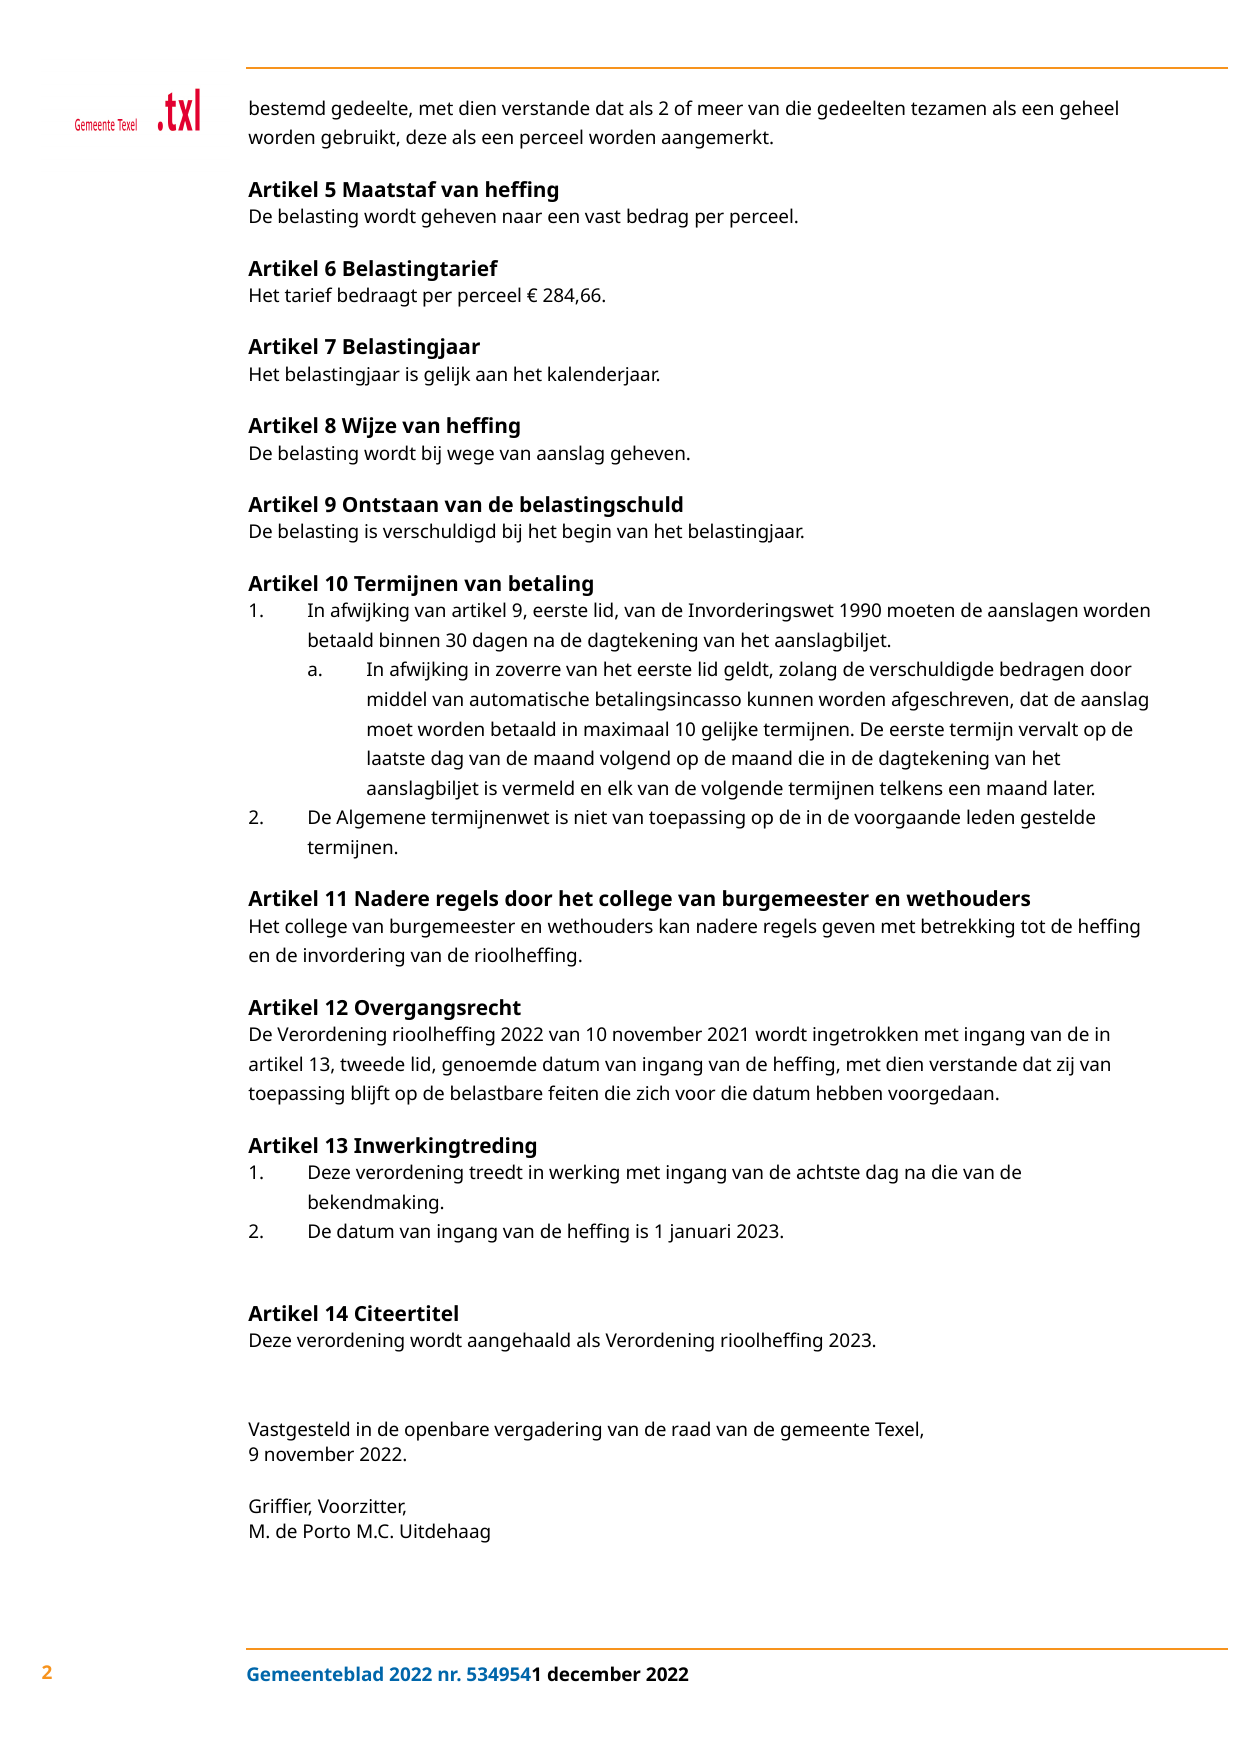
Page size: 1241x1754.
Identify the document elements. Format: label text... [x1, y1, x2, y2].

text Deze verordening wordt aangehaald als Verordening rioolheffing 2023. [248, 1327, 1152, 1353]
text Artikel 9 Ontstaan van de belastingschuld [248, 490, 1152, 519]
text Artikel 12 Overgangsrecht [248, 993, 1152, 1021]
text De belasting wordt bij wege van aanslag geheven. [248, 440, 1152, 466]
text bestemd gedeelte, met dien verstande dat als 2 of meer van die gedeelten tezamen als een geheel worden gebruikt, deze als een perceel worden aangemerkt. [248, 95, 1152, 150]
text Artikel 11 Nadere regels door het college van burgemeester en wethouders [248, 884, 1152, 913]
text Het tarief bedraagt per perceel € 284,66. [248, 282, 1152, 308]
text M. de Porto M.C. Uitdehaag [248, 1519, 1152, 1544]
list In afwijking van artikel 9, eerste lid, van de Invorderingswet 1990 moeten de aanslagen worden betaald binnen 30 dagen na de dagtekening van het aanslagbiljet. [248, 597, 1152, 653]
list De Algemene termijnenwet is niet van toepassing op de in de voorgaande leden gestelde termijnen. [248, 804, 1152, 860]
text De belasting is verschuldigd bij het begin van het belastingjaar. [248, 519, 1152, 544]
text Artikel 14 Citeertitel [248, 1299, 1152, 1327]
text 9 november 2022. [248, 1442, 1152, 1467]
text Artikel 10 Termijnen van betaling [248, 569, 1152, 597]
text De Verordening rioolheffing 2022 van 10 november 2021 wordt ingetrokken met ingang van de in artikel 13, tweede lid, genoemde datum van ingang van de heffing, met dien verstande dat zij van toepassing blijft op de belastbare feiten die zich voor die datum hebben voorgedaan. [248, 1021, 1152, 1106]
list De datum van ingang van de heffing is 1 januari 2023. [248, 1219, 1152, 1244]
text Artikel 6 Belastingtarief [248, 254, 1152, 282]
text Griffier, Voorzitter, [248, 1493, 1152, 1519]
list In afwijking in zoverre van het eerste lid geldt, zolang de verschuldigde bedragen door middel van automatische betalingsincasso kunnen worden afgeschreven, dat de aanslag moet worden betaald in maximaal 10 gelijke termijnen. De eerste termijn vervalt op de laatste dag van de maand volgend op de maand die in de dagtekening van het aanslagbiljet is vermeld en elk van de volgende termijnen telkens een maand later. [307, 657, 1152, 801]
text Artikel 8 Wijze van heffing [248, 411, 1152, 440]
list Deze verordening treedt in werking met ingang van de achtste dag na die van de bekendmaking. [248, 1159, 1152, 1215]
text Artikel 13 Inwerkingtreding [248, 1131, 1152, 1159]
text Het belastingjaar is gelijk aan het kalenderjaar. [248, 361, 1152, 387]
text Artikel 5 Maatstaf van heffing [248, 175, 1152, 203]
text De belasting wordt geheven naar een vast bedrag per perceel. [248, 203, 1152, 229]
picture [41, 47, 231, 172]
text Artikel 7 Belastingjaar [248, 332, 1152, 361]
text Het college van burgemeester en wethouders kan nadere regels geven met betrekking tot de heffing en de invordering van de rioolheffing. [248, 913, 1152, 968]
text Vastgesteld in de openbare vergadering van de raad van de gemeente Texel, [248, 1416, 1152, 1442]
